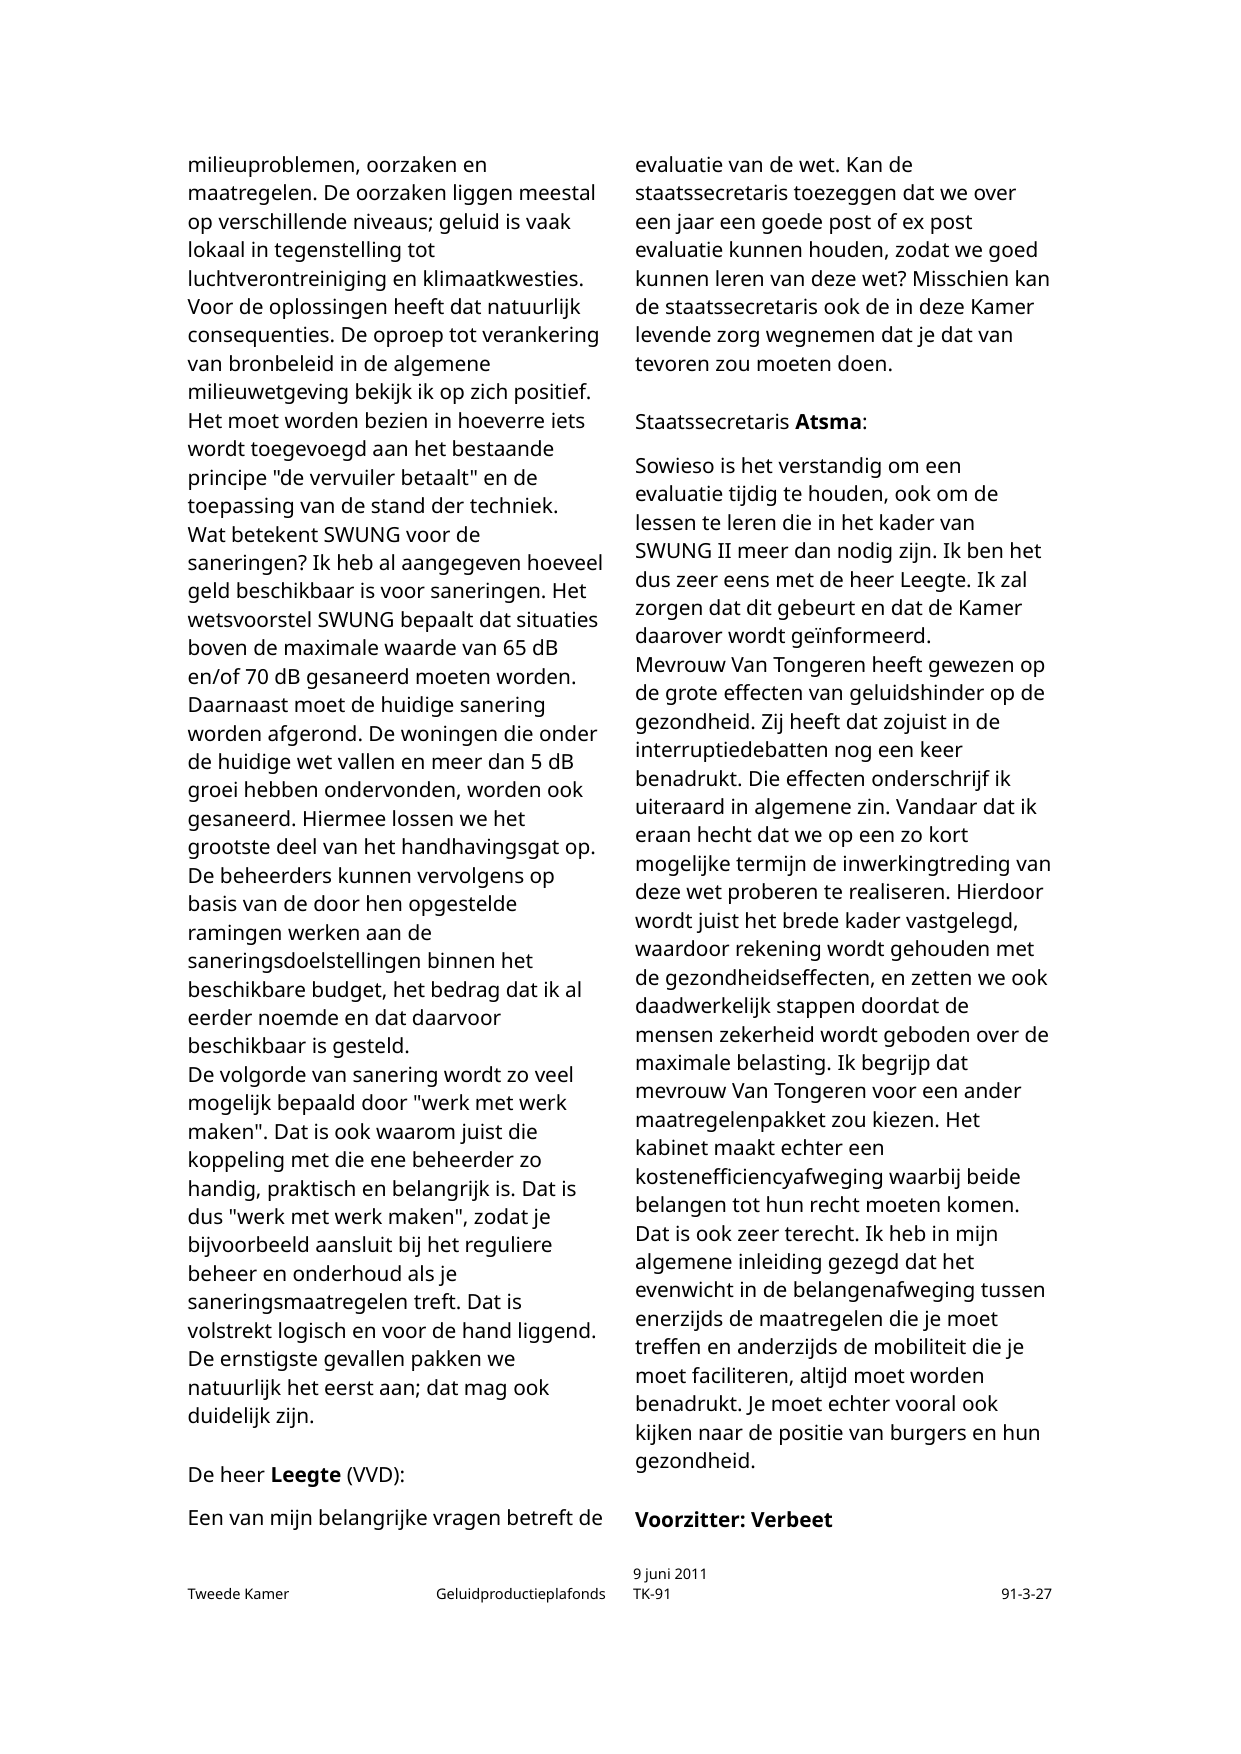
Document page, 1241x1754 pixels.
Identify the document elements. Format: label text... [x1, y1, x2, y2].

text De heer Leegte (VVD): [187, 1460, 605, 1488]
text De volgorde van sanering wordt zo veel mogelijk bepaald door "werk met werk maken". Dat is ook waarom juist die koppeling met die ene beheerder zo handig, praktisch en belangrijk is. Dat is dus "werk met werk maken", zodat je bijvoorbeeld aansluit bij het reguliere beheer en onderhoud als je saneringsmaatregelen treft. Dat is volstrekt logisch en voor de hand liggend. De ernstigste gevallen pakken we natuurlijk het eerst aan; dat mag ook duidelijk zijn. [187, 1060, 605, 1430]
text evaluatie van de wet. Kan de staatssecretaris toezeggen dat we over een jaar een goede post of ex post evaluatie kunnen houden, zodat we goed kunnen leren van deze wet? Misschien kan de staatssecretaris ook de in deze Kamer levende zorg wegnemen dat je dat van tevoren zou moeten doen. [635, 150, 1053, 377]
text Voorzitter: Verbeet [635, 1505, 1053, 1533]
text Wat betekent SWUNG voor de saneringen? Ik heb al aangegeven hoeveel geld beschikbaar is voor saneringen. Het wetsvoorstel SWUNG bepaalt dat situaties boven de maximale waarde van 65 dB en/of 70 dB gesaneerd moeten worden. Daarnaast moet de huidige sanering worden afgerond. De woningen die onder de huidige wet vallen en meer dan 5 dB groei hebben ondervonden, worden ook gesaneerd. Hiermee lossen we het grootste deel van het handhavingsgat op. De beheerders kunnen vervolgens op basis van de door hen opgestelde ramingen werken aan de saneringsdoelstellingen binnen het beschikbare budget, het bedrag dat ik al eerder noemde en dat daarvoor beschikbaar is gesteld. [187, 520, 605, 1060]
text Mevrouw Van Tongeren heeft gewezen op de grote effecten van geluidshinder op de gezondheid. Zij heeft dat zojuist in de interruptiedebatten nog een keer benadrukt. Die effecten onderschrijf ik uiteraard in algemene zin. Vandaar dat ik eraan hecht dat we op een zo kort mogelijke termijn de inwerkingtreding van deze wet proberen te realiseren. Hierdoor wordt juist het brede kader vastgelegd, waardoor rekening wordt gehouden met de gezondheidseffecten, en zetten we ook daadwerkelijk stappen doordat de mensen zekerheid wordt geboden over de maximale belasting. Ik begrijp dat mevrouw Van Tongeren voor een ander maatregelenpakket zou kiezen. Het kabinet maakt echter een kostenefficiencyafweging waarbij beide belangen tot hun recht moeten komen. Dat is ook zeer terecht. Ik heb in mijn algemene inleiding gezegd dat het evenwicht in de belangenafweging tussen enerzijds de maatregelen die je moet treffen en anderzijds de mobiliteit die je moet faciliteren, altijd moet worden benadrukt. Je moet echter vooral ook kijken naar de positie van burgers en hun gezondheid. [635, 650, 1053, 1475]
text Staatssecretaris Atsma: [635, 407, 1053, 436]
text Een van mijn belangrijke vragen betreft de [187, 1503, 605, 1532]
text Sowieso is het verstandig om een evaluatie tijdig te houden, ook om de lessen te leren die in het kader van SWUNG II meer dan nodig zijn. Ik ben het dus zeer eens met de heer Leegte. Ik zal zorgen dat dit gebeurt en dat de Kamer daarover wordt geïnformeerd. [635, 451, 1053, 650]
text milieuproblemen, oorzaken en maatregelen. De oorzaken liggen meestal op verschillende niveaus; geluid is vaak lokaal in tegenstelling tot luchtverontreiniging en klimaatkwesties. Voor de oplossingen heeft dat natuurlijk consequenties. De oproep tot verankering van bronbeleid in de algemene milieuwetgeving bekijk ik op zich positief. Het moet worden bezien in hoeverre iets wordt toegevoegd aan het bestaande principe "de vervuiler betaalt" en de toepassing van de stand der techniek. [187, 150, 605, 520]
